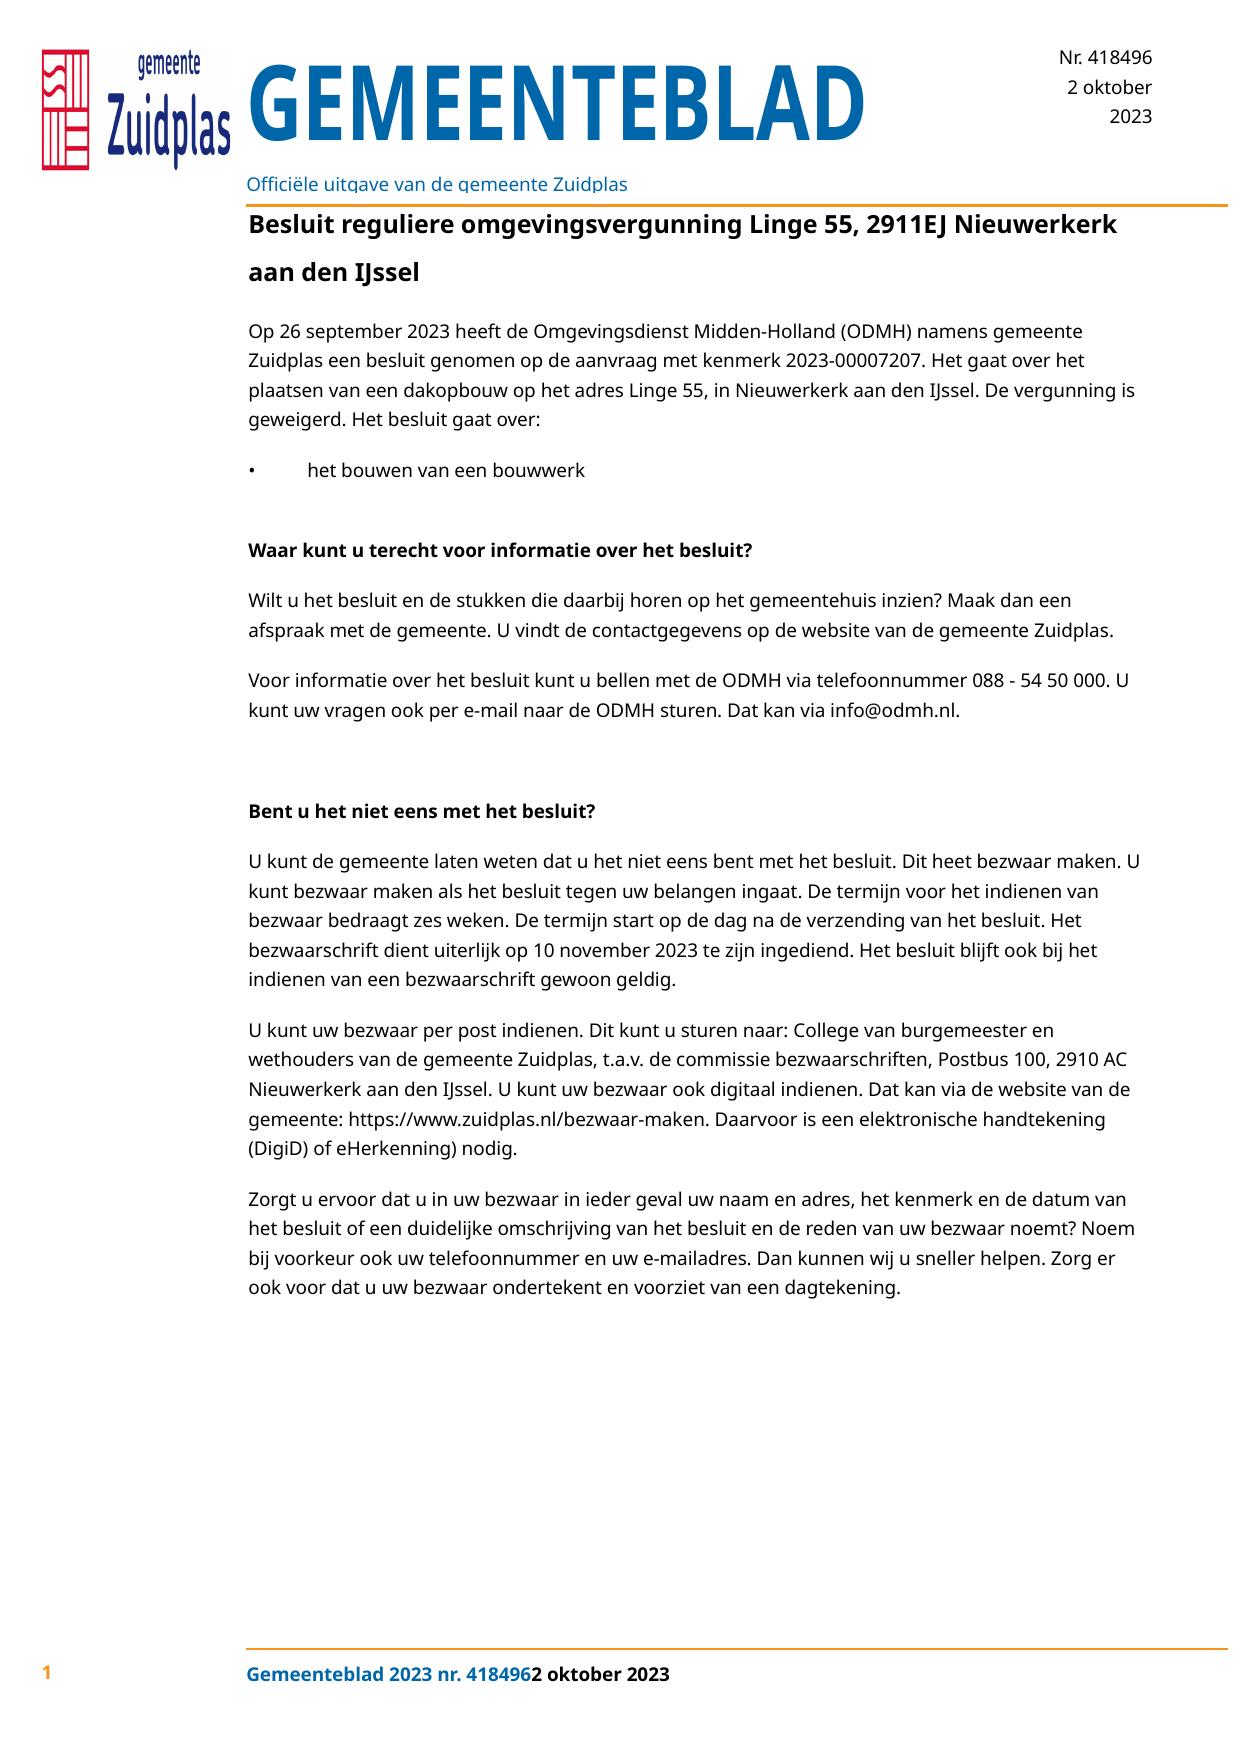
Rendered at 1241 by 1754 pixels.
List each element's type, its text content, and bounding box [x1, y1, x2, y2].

picture [41, 47, 231, 172]
list het bouwen van een bouwwerk [248, 457, 1152, 483]
text Bent u het niet eens met het besluit? [248, 798, 1152, 824]
text Besluit reguliere omgevingsvergunning Linge 55, 2911EJ Nieuwerkerk aan den IJssel [248, 207, 1152, 288]
text Wilt u het besluit en de stukken die daarbij horen op het gemeentehuis inzien? Maak dan een afspraak met de gemeente. U vindt de contactgegevens op de website van de gemeente Zuidplas. [248, 587, 1152, 643]
text U kunt de gemeente laten weten dat u het niet eens bent met het besluit. Dit heet bezwaar maken. U kunt bezwaar maken als het besluit tegen uw belangen ingaat. De termijn voor het indienen van bezwaar bedraagt zes weken. De termijn start op de dag na de verzending van het besluit. Het bezwaarschrift dient uiterlijk op 10 november 2023 te zijn ingediend. Het besluit blijft ook bij het indienen van een bezwaarschrift gewoon geldig. [248, 848, 1152, 992]
text Zorgt u ervoor dat u in uw bezwaar in ieder geval uw naam en adres, het kenmerk en de datum van het besluit of een duidelijke omschrijving van het besluit en de reden van uw bezwaar noemt? Noem bij voorkeur ook uw telefoonnummer en uw e-mailadres. Dan kunnen wij u sneller helpen. Zorg er ook voor dat u uw bezwaar ondertekent en voorziet van een dagtekening. [248, 1186, 1152, 1300]
text Op 26 september 2023 heeft de Omgevingsdienst Midden-Holland (ODMH) namens gemeente Zuidplas een besluit genomen op de aanvraag met kenmerk 2023-00007207. Het gaat over het plaatsen van een dakopbouw op het adres Linge 55, in Nieuwerkerk aan den IJssel. De vergunning is geweigerd. Het besluit gaat over: [248, 318, 1152, 432]
text U kunt uw bezwaar per post indienen. Dit kunt u sturen naar: College van burgemeester en wethouders van de gemeente Zuidplas, t.a.v. de commissie bezwaarschriften, Postbus 100, 2910 AC Nieuwerkerk aan den IJssel. U kunt uw bezwaar ook digitaal indienen. Dat kan via de website van de gemeente: https://www.zuidplas.nl/bezwaar-maken. Daarvoor is een elektronische handtekening (DigiD) of eHerkenning) nodig. [248, 1017, 1152, 1161]
text Waar kunt u terecht voor informatie over het besluit? [248, 537, 1152, 563]
text Voor informatie over het besluit kunt u bellen met de ODMH via telefoonnummer 088 - 54 50 000. U kunt uw vragen ook per e-mail naar de ODMH sturen. Dat kan via info@odmh.nl. [248, 667, 1152, 723]
